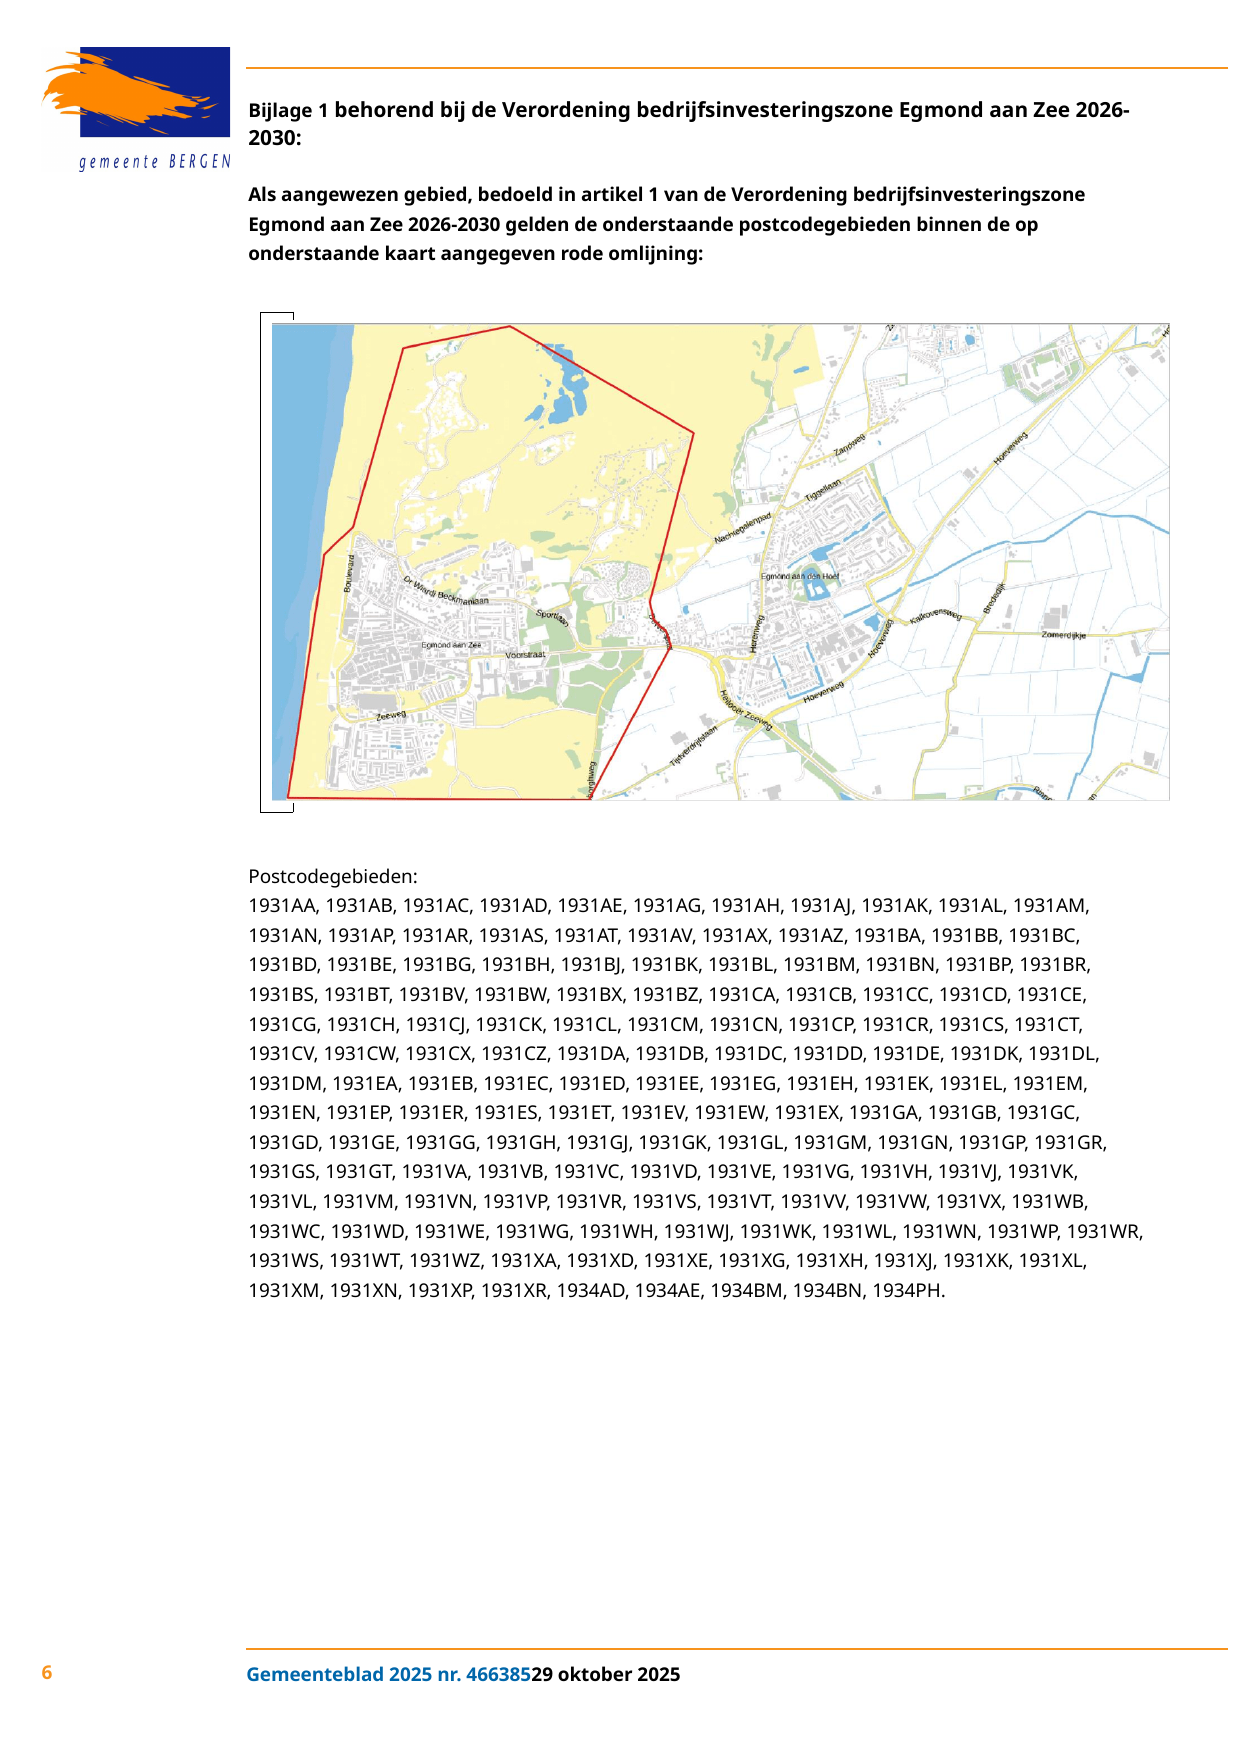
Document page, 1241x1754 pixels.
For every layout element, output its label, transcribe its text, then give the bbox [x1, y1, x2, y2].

text Als aangewezen gebied, bedoeld in artikel 1 van de Verordening bedrijfsinvesteringszone Egmond aan Zee 2026-2030 gelden de onderstaande postcodegebieden binnen de op onderstaande kaart aangegeven rode omlijning: [248, 181, 1152, 266]
text Postcodegebieden: [248, 863, 1152, 889]
picture [268, 320, 1173, 803]
picture [41, 47, 231, 172]
text Bijlage 1 behorend bij de Verordening bedrijfsinvesteringszone Egmond aan Zee 2026-2030: [248, 95, 1152, 152]
text 1931AA, 1931AB, 1931AC, 1931AD, 1931AE, 1931AG, 1931AH, 1931AJ, 1931AK, 1931AL, 1931AM, 1931AN, 1931AP, 1931AR, 1931AS, 1931AT, 1931AV, 1931AX, 1931AZ, 1931BA, 1931BB, 1931BC, 1931BD, 1931BE, 1931BG, 1931BH, 1931BJ, 1931BK, 1931BL, 1931BM, 1931BN, 1931BP, 1931BR, 1931BS, 1931BT, 1931BV, 1931BW, 1931BX, 1931BZ, 1931CA, 1931CB, 1931CC, 1931CD, 1931CE, 1931CG, 1931CH, 1931CJ, 1931CK, 1931CL, 1931CM, 1931CN, 1931CP, 1931CR, 1931CS, 1931CT, 1931CV, 1931CW, 1931CX, 1931CZ, 1931DA, 1931DB, 1931DC, 1931DD, 1931DE, 1931DK, 1931DL, 1931DM, 1931EA, 1931EB, 1931EC, 1931ED, 1931EE, 1931EG, 1931EH, 1931EK, 1931EL, 1931EM, 1931EN, 1931EP, 1931ER, 1931ES, 1931ET, 1931EV, 1931EW, 1931EX, 1931GA, 1931GB, 1931GC, 1931GD, 1931GE, 1931GG, 1931GH, 1931GJ, 1931GK, 1931GL, 1931GM, 1931GN, 1931GP, 1931GR, 1931GS, 1931GT, 1931VA, 1931VB, 1931VC, 1931VD, 1931VE, 1931VG, 1931VH, 1931VJ, 1931VK, 1931VL, 1931VM, 1931VN, 1931VP, 1931VR, 1931VS, 1931VT, 1931VV, 1931VW, 1931VX, 1931WB, 1931WC, 1931WD, 1931WE, 1931WG, 1931WH, 1931WJ, 1931WK, 1931WL, 1931WN, 1931WP, 1931WR, 1931WS, 1931WT, 1931WZ, 1931XA, 1931XD, 1931XE, 1931XG, 1931XH, 1931XJ, 1931XK, 1931XL, 1931XM, 1931XN, 1931XP, 1931XR, 1934AD, 1934AE, 1934BM, 1934BN, 1934PH. [248, 892, 1152, 1303]
